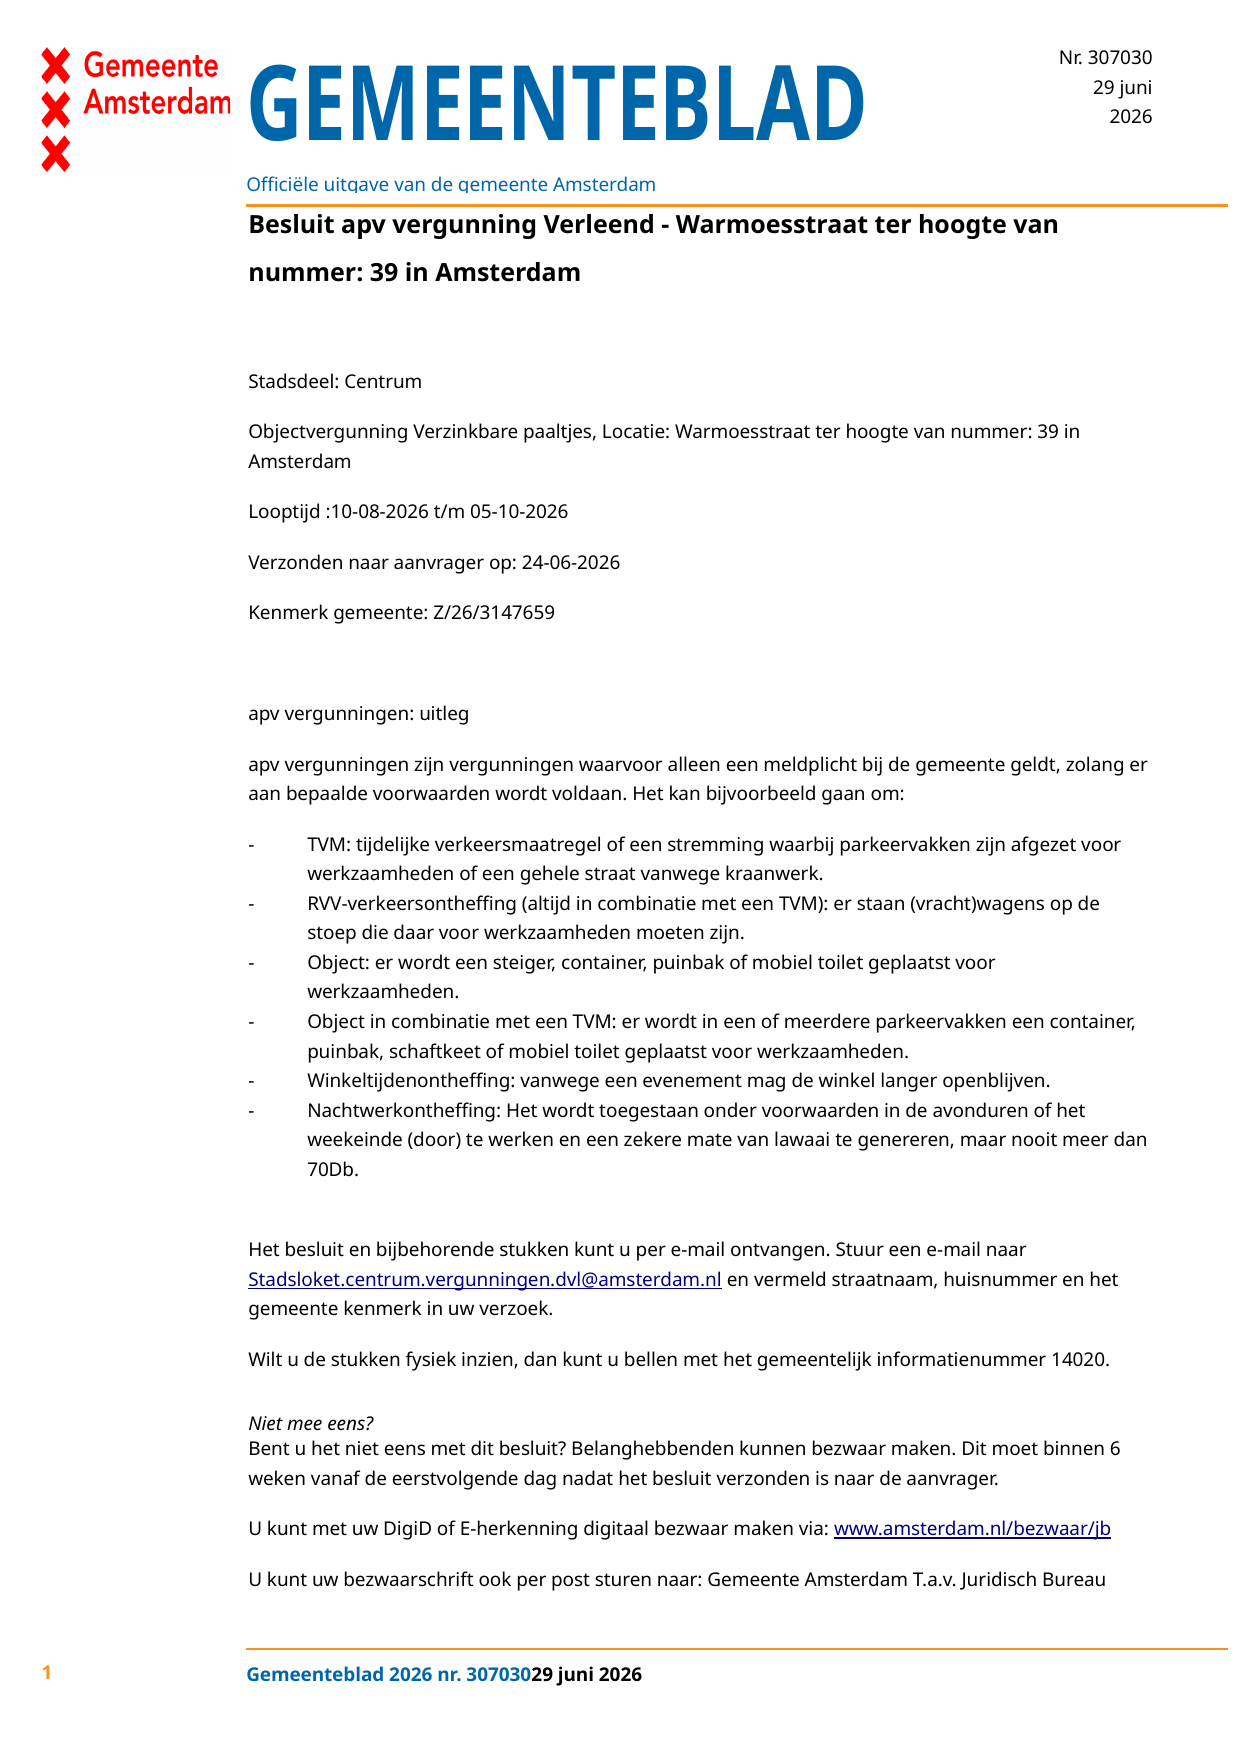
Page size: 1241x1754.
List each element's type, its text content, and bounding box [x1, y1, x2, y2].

text Het besluit en bijbehorende stukken kunt u per e-mail ontvangen. Stuur een e-mail naar Stadsloket.centrum.vergunningen.dvl@amsterdam.nl en vermeld straatnaam, huisnummer en het gemeente kenmerk in uw verzoek. [248, 1236, 1152, 1321]
list RVV-verkeersontheffing (altijd in combinatie met een TVM): er staan (vracht)wagens op de stoep die daar voor werkzaamheden moeten zijn. [248, 890, 1152, 945]
text apv vergunningen zijn vergunningen waarvoor alleen een meldplicht bij de gemeente geldt, zolang er aan bepaalde voorwaarden wordt voldaan. Het kan bijvoorbeeld gaan om: [248, 751, 1152, 806]
text Niet mee eens? [248, 1410, 1152, 1436]
list TVM: tijdelijke verkeersmaatregel of een stremming waarbij parkeervakken zijn afgezet voor werkzaamheden of een gehele straat vanwege kraanwerk. [248, 831, 1152, 886]
picture [41, 47, 231, 172]
text Kenmerk gemeente: Z/26/3147659 [248, 599, 1152, 625]
text U kunt met uw DigiD of E-herkenning digitaal bezwaar maken via: www.amsterdam.nl/bezwaar/jb [248, 1516, 1152, 1541]
text Stadsdeel: Centrum [248, 368, 1152, 394]
list Nachtwerkontheffing: Het wordt toegestaan onder voorwaarden in de avonduren of het weekeinde (door) te werken en een zekere mate van lawaai te genereren, maar nooit meer dan 70Db. [248, 1097, 1152, 1182]
list Winkeltijdenontheffing: vanwege een evenement mag de winkel langer openblijven. [248, 1067, 1152, 1093]
text U kunt uw bezwaarschrift ook per post sturen naar: Gemeente Amsterdam T.a.v. Juridisch Bureau [248, 1566, 1152, 1592]
text apv vergunningen: uitleg [248, 700, 1152, 726]
text Besluit apv vergunning Verleend - Warmoesstraat ter hoogte van nummer: 39 in Amsterdam [248, 207, 1152, 288]
text Verzonden naar aanvrager op: 24-06-2026 [248, 549, 1152, 575]
list Object: er wordt een steiger, container, puinbak of mobiel toilet geplaatst voor werkzaamheden. [248, 949, 1152, 1004]
text Objectvergunning Verzinkbare paaltjes, Locatie: Warmoesstraat ter hoogte van nummer: 39 in Amsterdam [248, 419, 1152, 474]
list Object in combinatie met een TVM: er wordt in een of meerdere parkeervakken een container, puinbak, schaftkeet of mobiel toilet geplaatst voor werkzaamheden. [248, 1008, 1152, 1064]
text Looptijd :10-08-2026 t/m 05-10-2026 [248, 499, 1152, 524]
text Wilt u de stukken fysiek inzien, dan kunt u bellen met het gemeentelijk informatienummer 14020. [248, 1346, 1152, 1372]
text Bent u het niet eens met dit besluit? Belanghebbenden kunnen bezwaar maken. Dit moet binnen 6 weken vanaf de eerstvolgende dag nadat het besluit verzonden is naar de aanvrager. [248, 1436, 1152, 1491]
